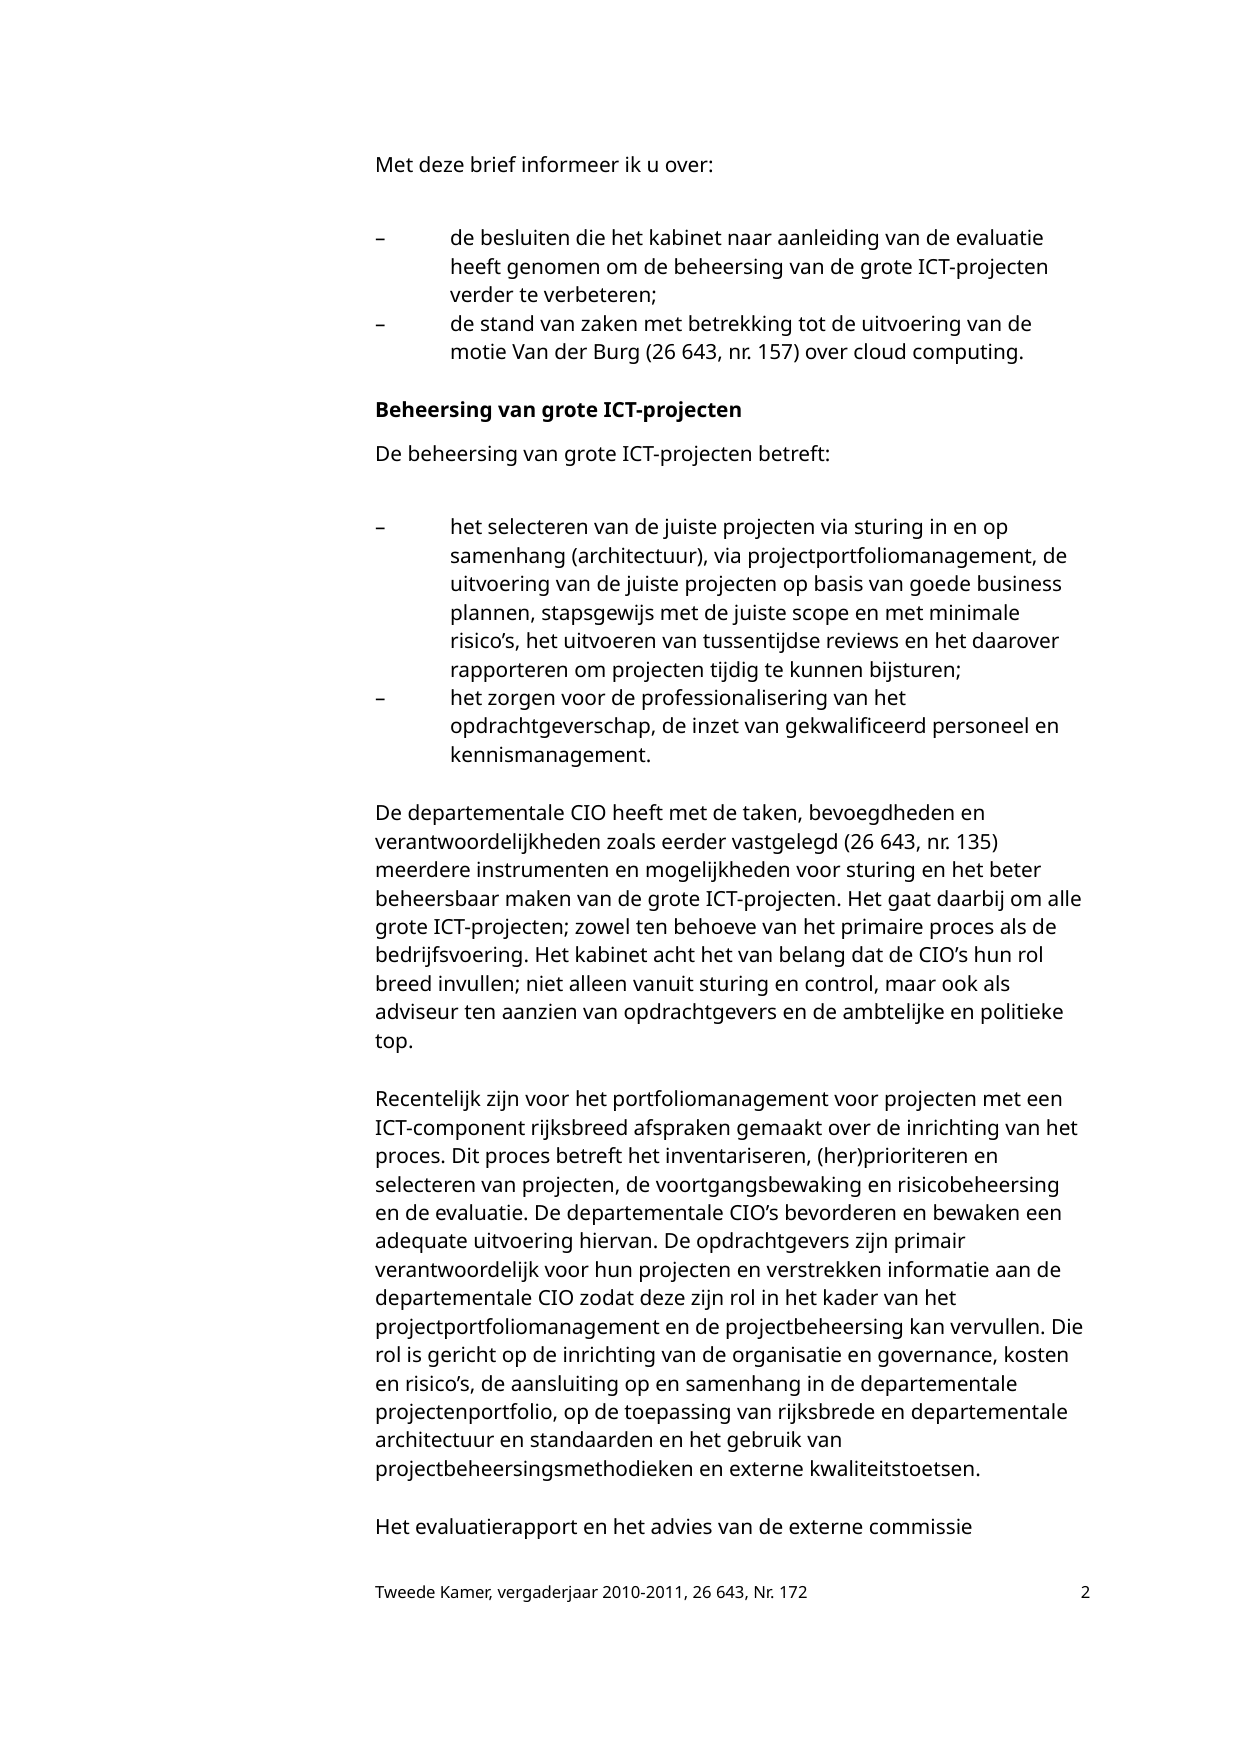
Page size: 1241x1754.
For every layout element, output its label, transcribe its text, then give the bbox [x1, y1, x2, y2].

text De departementale CIO heeft met de taken, bevoegdheden en verantwoordelijkheden zoals eerder vastgelegd (26 643, nr. 135) meerdere instrumenten en mogelijkheden voor sturing en het beter beheersbaar maken van de grote ICT-projecten. Het gaat daarbij om alle grote ICT-projecten; zowel ten behoeve van het primaire proces als de bedrijfsvoering. Het kabinet acht het van belang dat de CIO’s hun rol breed invullen; niet alleen vanuit sturing en control, maar ook als adviseur ten aanzien van opdrachtgevers en de ambtelijke en politieke top. [375, 798, 1090, 1054]
list de besluiten die het kabinet naar aanleiding van de evaluatie heeft genomen om de beheersing van de grote ICT-projecten verder te verbeteren; [375, 223, 1090, 309]
text Het evaluatierapport en het advies van de externe commissie [375, 1512, 1090, 1541]
text Beheersing van grote ICT-projecten [375, 396, 1090, 424]
text Met deze brief informeer ik u over: [375, 150, 1090, 178]
list de stand van zaken met betrekking tot de uitvoering van de motie Van der Burg (26 643, nr. 157) over cloud computing. [375, 309, 1090, 366]
text Recentelijk zijn voor het portfoliomanagement voor projecten met een ICT-component rijksbreed afspraken gemaakt over de inrichting van het proces. Dit proces betreft het inventariseren, (her)prioriteren en selecteren van projecten, de voortgangsbewaking en risicobeheersing en de evaluatie. De departementale CIO’s bevorderen en bewaken een adequate uitvoering hiervan. De opdrachtgevers zijn primair verantwoordelijk voor hun projecten en verstrekken informatie aan de departementale CIO zodat deze zijn rol in het kader van het projectportfoliomanagement en de projectbeheersing kan vervullen. Die rol is gericht op de inrichting van de organisatie en governance, kosten en risico’s, de aansluiting op en samenhang in de departementale projectenportfolio, op de toepassing van rijksbrede en departementale architectuur en standaarden en het gebruik van projectbeheersingsmethodieken en externe kwaliteitstoetsen. [375, 1084, 1090, 1482]
list het selecteren van de juiste projecten via sturing in en op samenhang (architectuur), via projectportfoliomanagement, de uitvoering van de juiste projecten op basis van goede business plannen, stapsgewijs met de juiste scope en met minimale risico’s, het uitvoeren van tussentijdse reviews en het daarover rapporteren om projecten tijdig te kunnen bijsturen; [375, 512, 1090, 683]
list het zorgen voor de professionalisering van het opdrachtgeverschap, de inzet van gekwalificeerd personeel en kennismanagement. [375, 683, 1090, 768]
text De beheersing van grote ICT-projecten betreft: [375, 439, 1090, 467]
